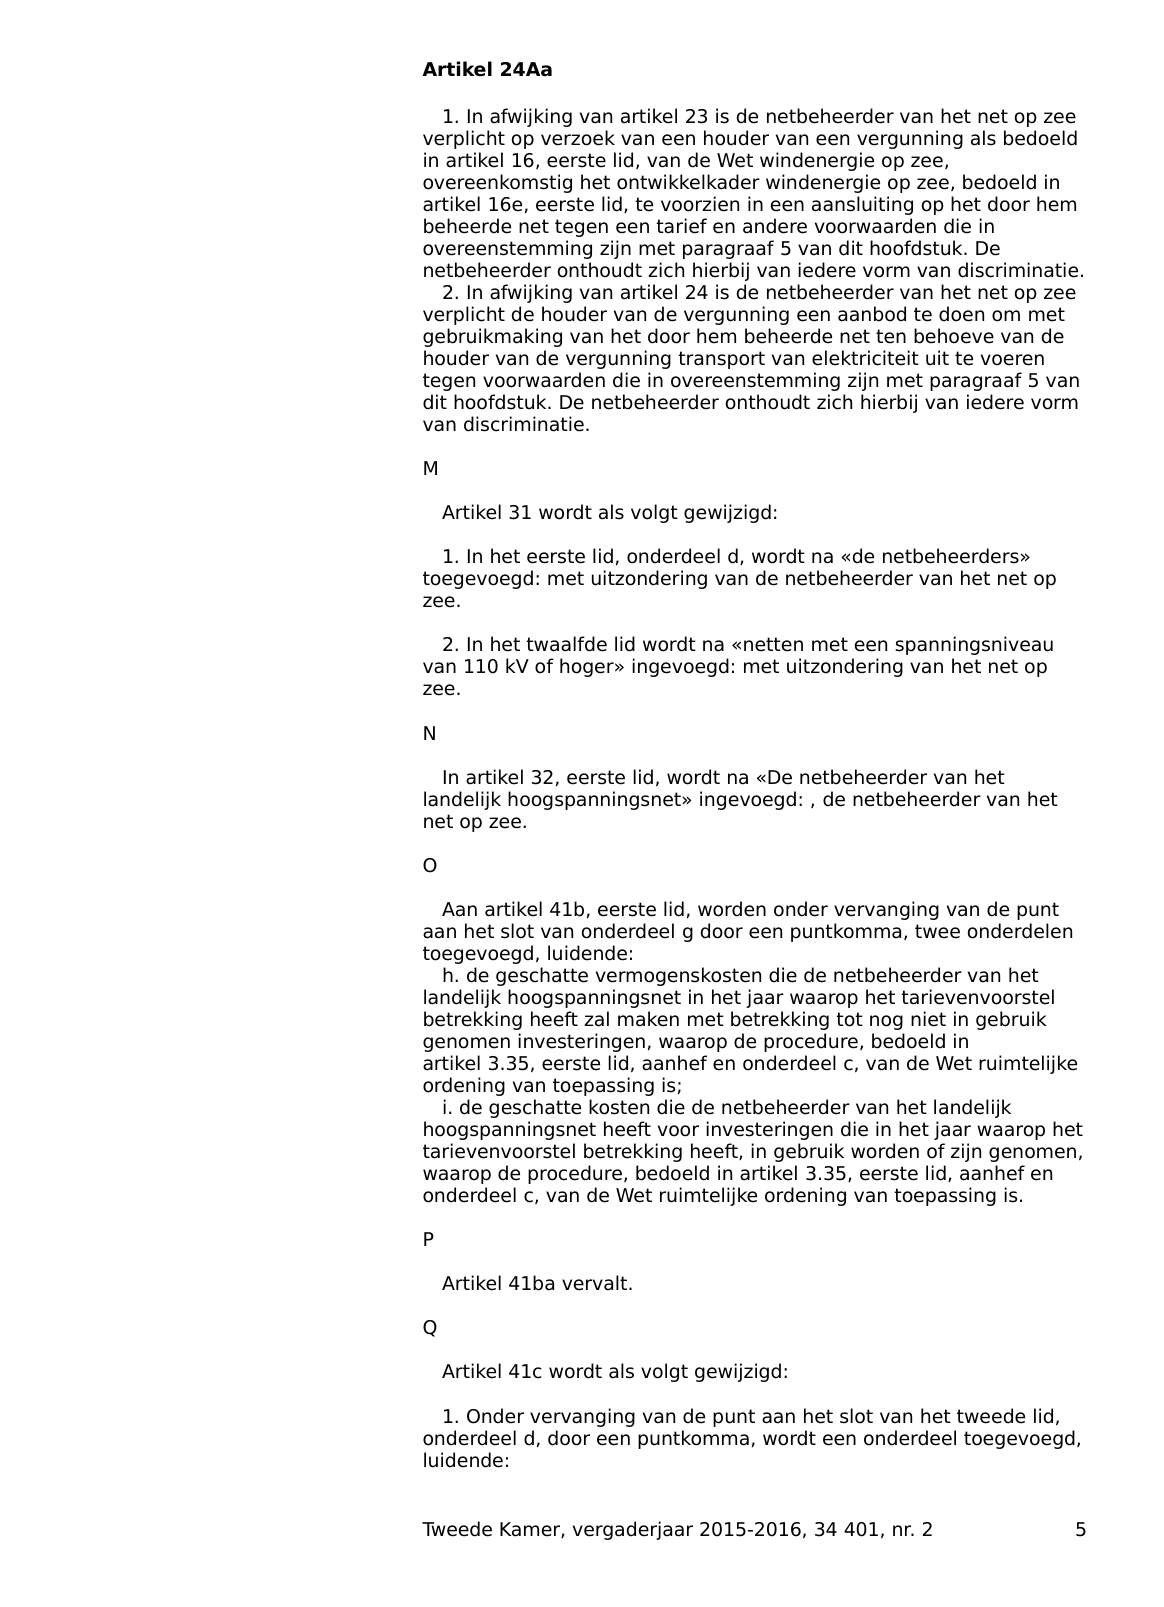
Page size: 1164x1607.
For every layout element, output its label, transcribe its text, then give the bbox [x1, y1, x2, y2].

text In artikel 32, eerste lid, wordt na «De netbeheerder van het landelijk hoogspanningsnet» ingevoegd: , de netbeheerder van het net op zee. [422, 767, 1087, 833]
text M [422, 458, 1087, 480]
subtitle Artikel 24Aa [422, 59, 1087, 81]
text i. de geschatte kosten die de netbeheerder van het landelijk hoogspanningsnet heeft voor investeringen die in het jaar waarop het tarievenvoorstel betrekking heeft, in gebruik worden of zijn genomen, waarop de procedure, bedoeld in artikel 3.35, eerste lid, aanhef en onderdeel c, van de Wet ruimtelijke ordening van toepassing is. [422, 1097, 1087, 1207]
text 1. In afwijking van artikel 23 is de netbeheerder van het net op zee verplicht op verzoek van een houder van een vergunning als bedoeld in artikel 16, eerste lid, van de Wet windenergie op zee, overeenkomstig het ontwikkelkader windenergie op zee, bedoeld in artikel 16e, eerste lid, te voorzien in een aansluiting op het door hem beheerde net tegen een tarief en andere voorwaarden die in overeenstemming zijn met paragraaf 5 van dit hoofdstuk. De netbeheerder onthoudt zich hierbij van iedere vorm van discriminatie. [422, 106, 1087, 282]
text h. de geschatte vermogenskosten die de netbeheerder van het landelijk hoogspanningsnet in het jaar waarop het tarievenvoorstel betrekking heeft zal maken met betrekking tot nog niet in gebruik genomen investeringen, waarop de procedure, bedoeld in artikel 3.35, eerste lid, aanhef en onderdeel c, van de Wet ruimtelijke ordening van toepassing is; [422, 965, 1087, 1097]
text Artikel 41c wordt als volgt gewijzigd: [422, 1361, 1087, 1383]
text 1. In het eerste lid, onderdeel d, wordt na «de netbeheerders» toegevoegd: met uitzondering van de netbeheerder van het net op zee. [422, 546, 1087, 612]
text Q [422, 1317, 1087, 1339]
text Aan artikel 41b, eerste lid, worden onder vervanging van de punt aan het slot van onderdeel g door een puntkomma, twee onderdelen toegevoegd, luidende: [422, 899, 1087, 965]
text P [422, 1229, 1087, 1251]
text 2. In afwijking van artikel 24 is de netbeheerder van het net op zee verplicht de houder van de vergunning een aanbod te doen om met gebruikmaking van het door hem beheerde net ten behoeve van de houder van de vergunning transport van elektriciteit uit te voeren tegen voorwaarden die in overeenstemming zijn met paragraaf 5 van dit hoofdstuk. De netbeheerder onthoudt zich hierbij van iedere vorm van discriminatie. [422, 282, 1087, 436]
text Artikel 31 wordt als volgt gewijzigd: [422, 502, 1087, 524]
text N [422, 722, 1087, 744]
text 2. In het twaalfde lid wordt na «netten met een spanningsniveau van 110 kV of hoger» ingevoegd: met uitzondering van het net op zee. [422, 634, 1087, 700]
text 1. Onder vervanging van de punt aan het slot van het tweede lid, onderdeel d, door een puntkomma, wordt een onderdeel toegevoegd, luidende: [422, 1406, 1087, 1471]
text Artikel 41ba vervalt. [422, 1273, 1087, 1295]
text O [422, 855, 1087, 877]
